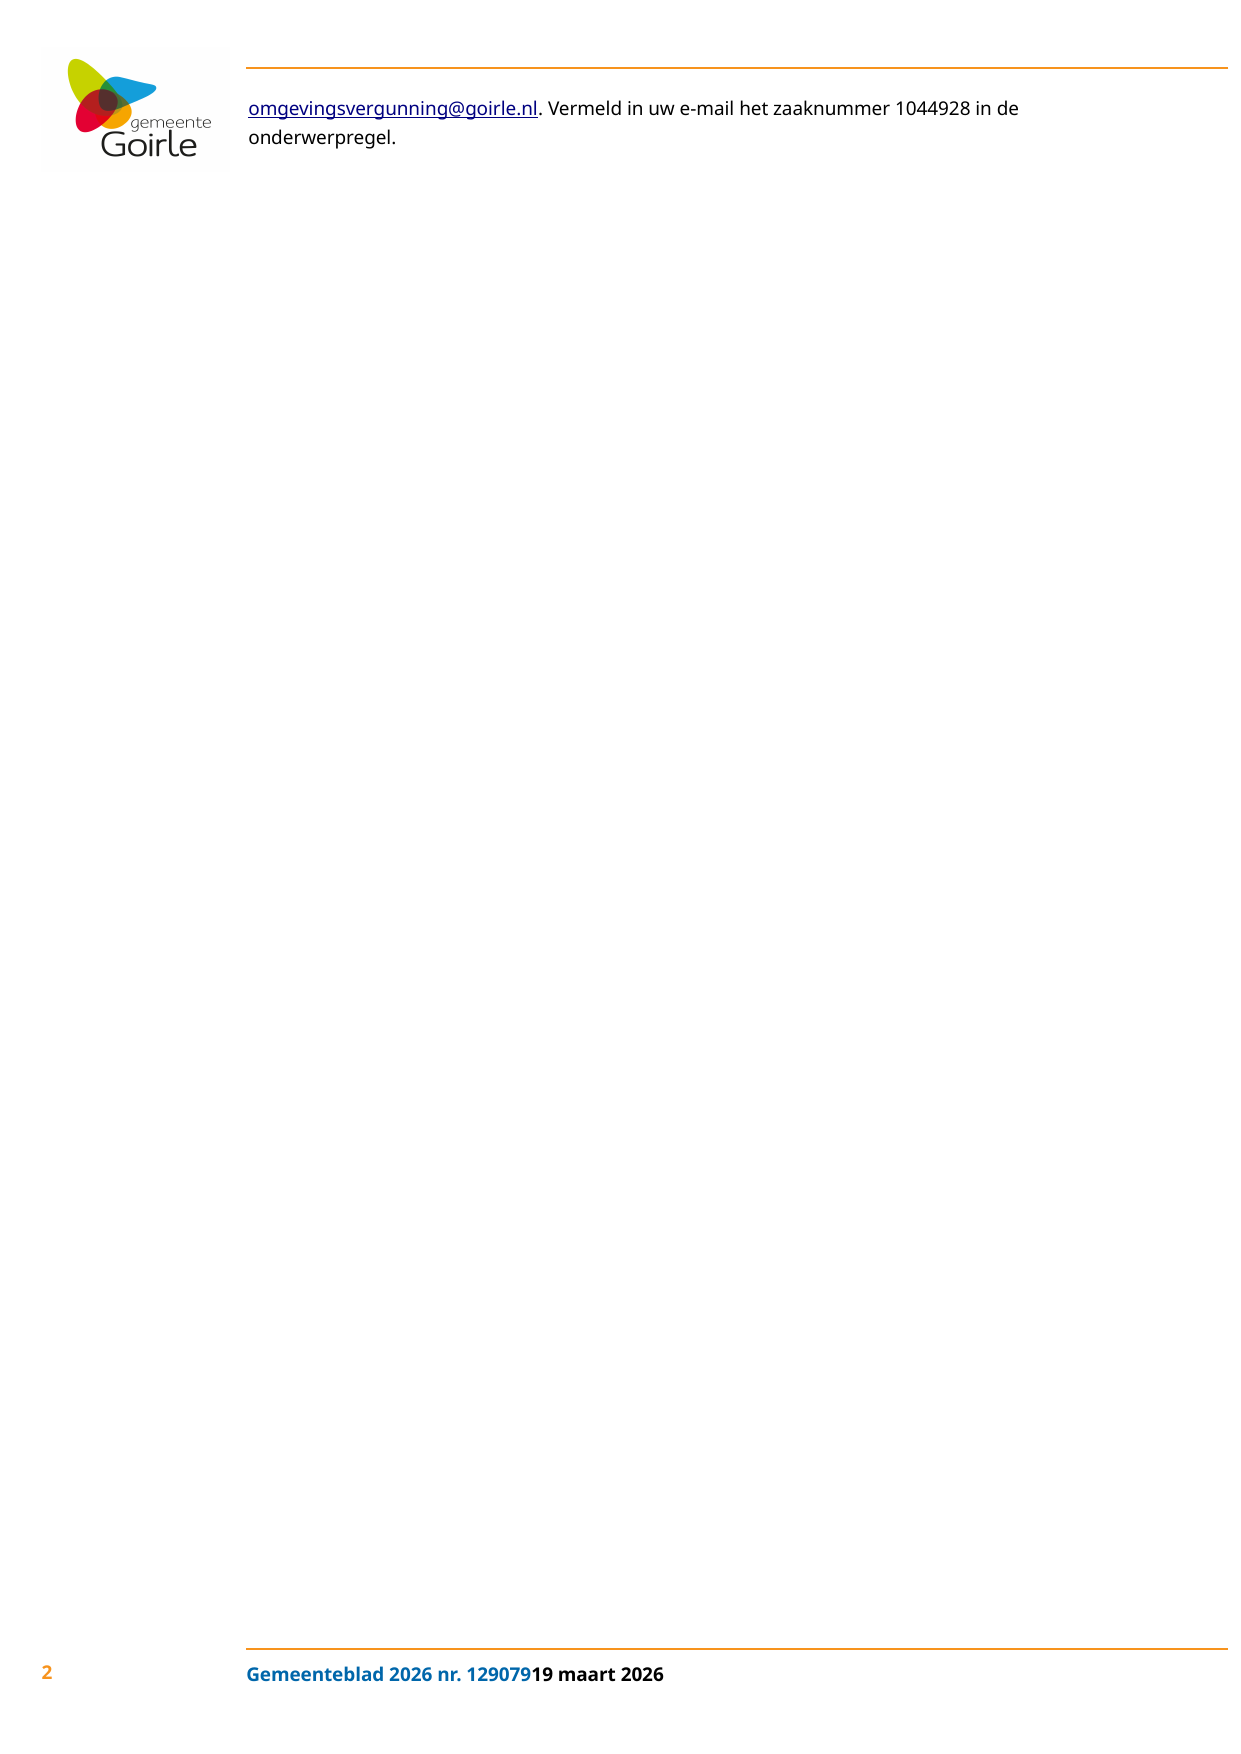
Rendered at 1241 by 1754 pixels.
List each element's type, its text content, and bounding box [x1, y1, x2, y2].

picture [41, 47, 231, 172]
text omgevingsvergunning@goirle.nl. Vermeld in uw e-mail het zaaknummer 1044928 in de onderwerpregel. [248, 95, 1152, 150]
